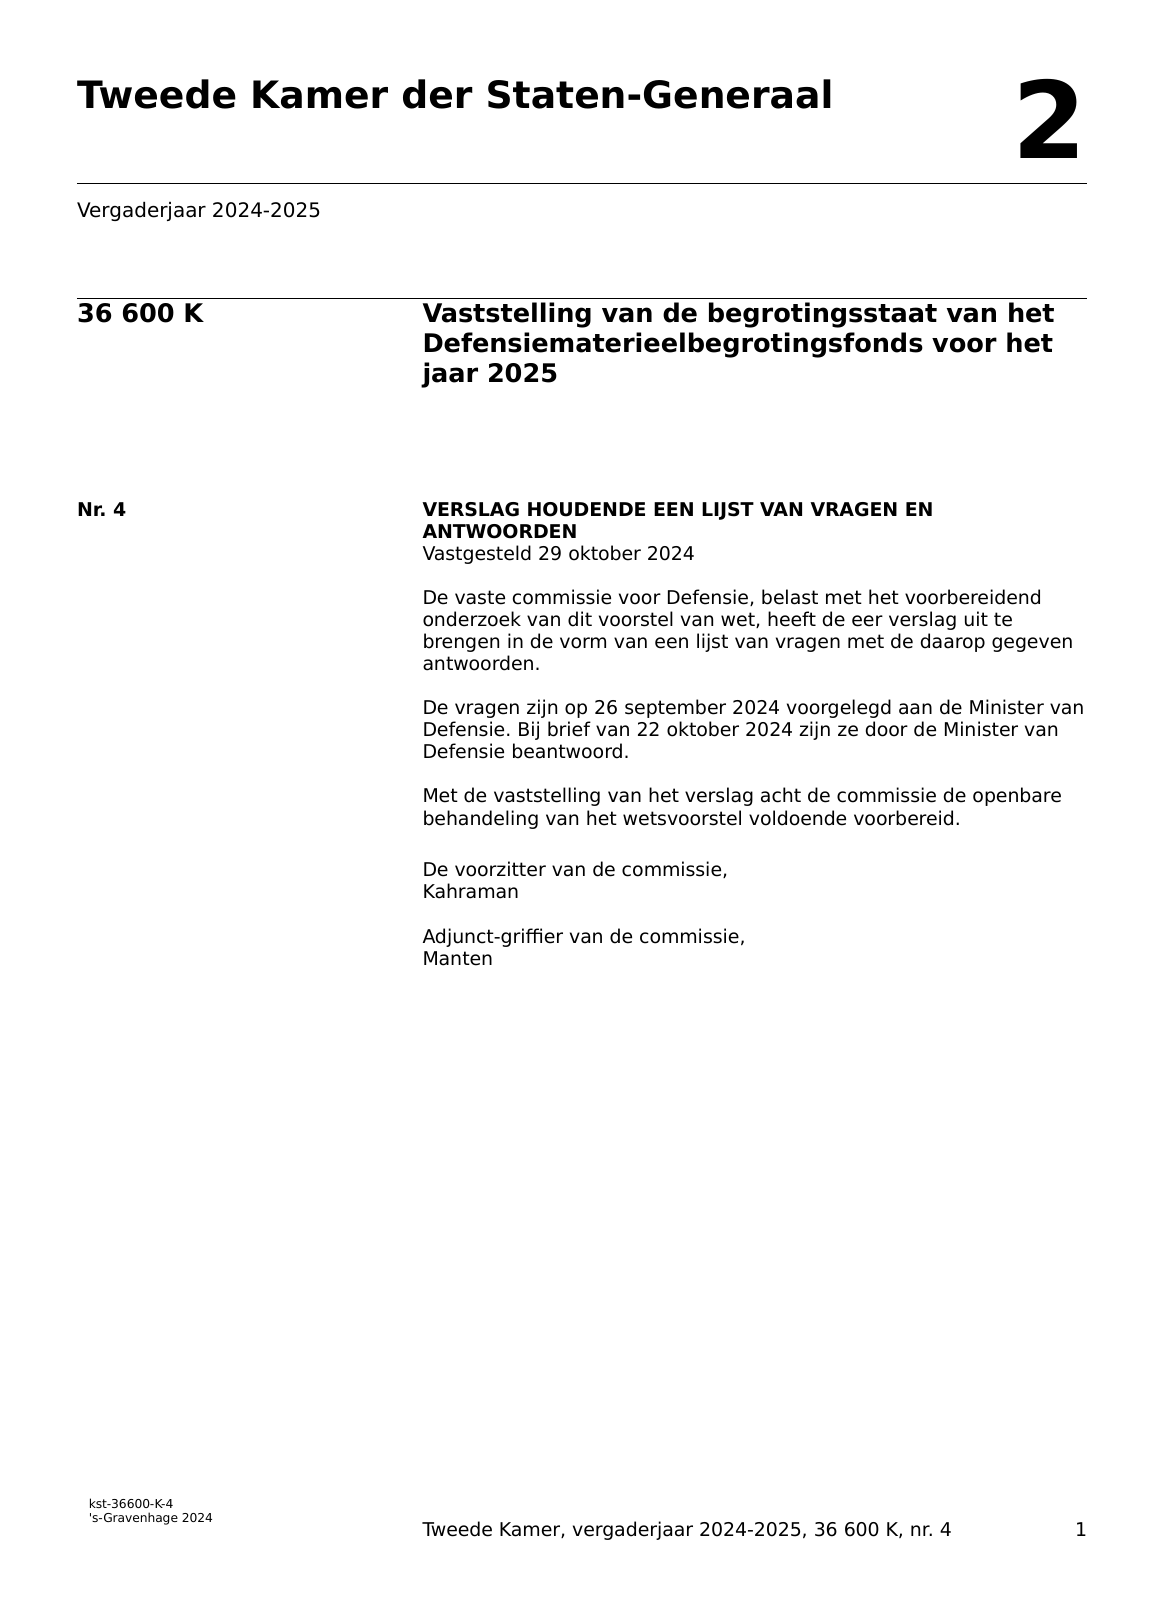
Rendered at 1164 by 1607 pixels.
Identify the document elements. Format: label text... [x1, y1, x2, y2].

subtitle Nr. 4 VERSLAG HOUDENDE EEN LIJST VAN VRAGEN EN ANTWOORDEN [77, 499, 1087, 543]
table_header Tweede Kamer der Staten-Generaal [77, 59, 886, 183]
text Vastgesteld 29 oktober 2024 [422, 543, 1087, 565]
text Adjunct-griffier van de commissie, Manten [422, 926, 1087, 969]
subtitle 36 600 K Vaststelling van de begrotingsstaat van het Defensiematerieelbegrotingsfonds voor het jaar 2025 [77, 299, 1087, 388]
text Met de vaststelling van het verslag acht de commissie de openbare behandeling van het wetsvoorstel voldoende voorbereid. [422, 785, 1087, 829]
text De vaste commissie voor Defensie, belast met het voorbereidend onderzoek van dit voorstel van wet, heeft de eer verslag uit te brengen in de vorm van een lijst van vragen met de daarop gegeven antwoorden. [422, 587, 1087, 675]
text De vragen zijn op 26 september 2024 voorgelegd aan de Minister van Defensie. Bij brief van 22 oktober 2024 zijn ze door de Minister van Defensie beantwoord. [422, 697, 1087, 763]
text 's-Gravenhage 2024 [88, 1511, 323, 1525]
table_cell Vergaderjaar 2024-2025 [77, 184, 1087, 298]
text kst-36600-K-4 [88, 1497, 323, 1511]
table_header 2 [886, 59, 1087, 183]
text De voorzitter van de commissie, Kahraman [422, 859, 1087, 903]
